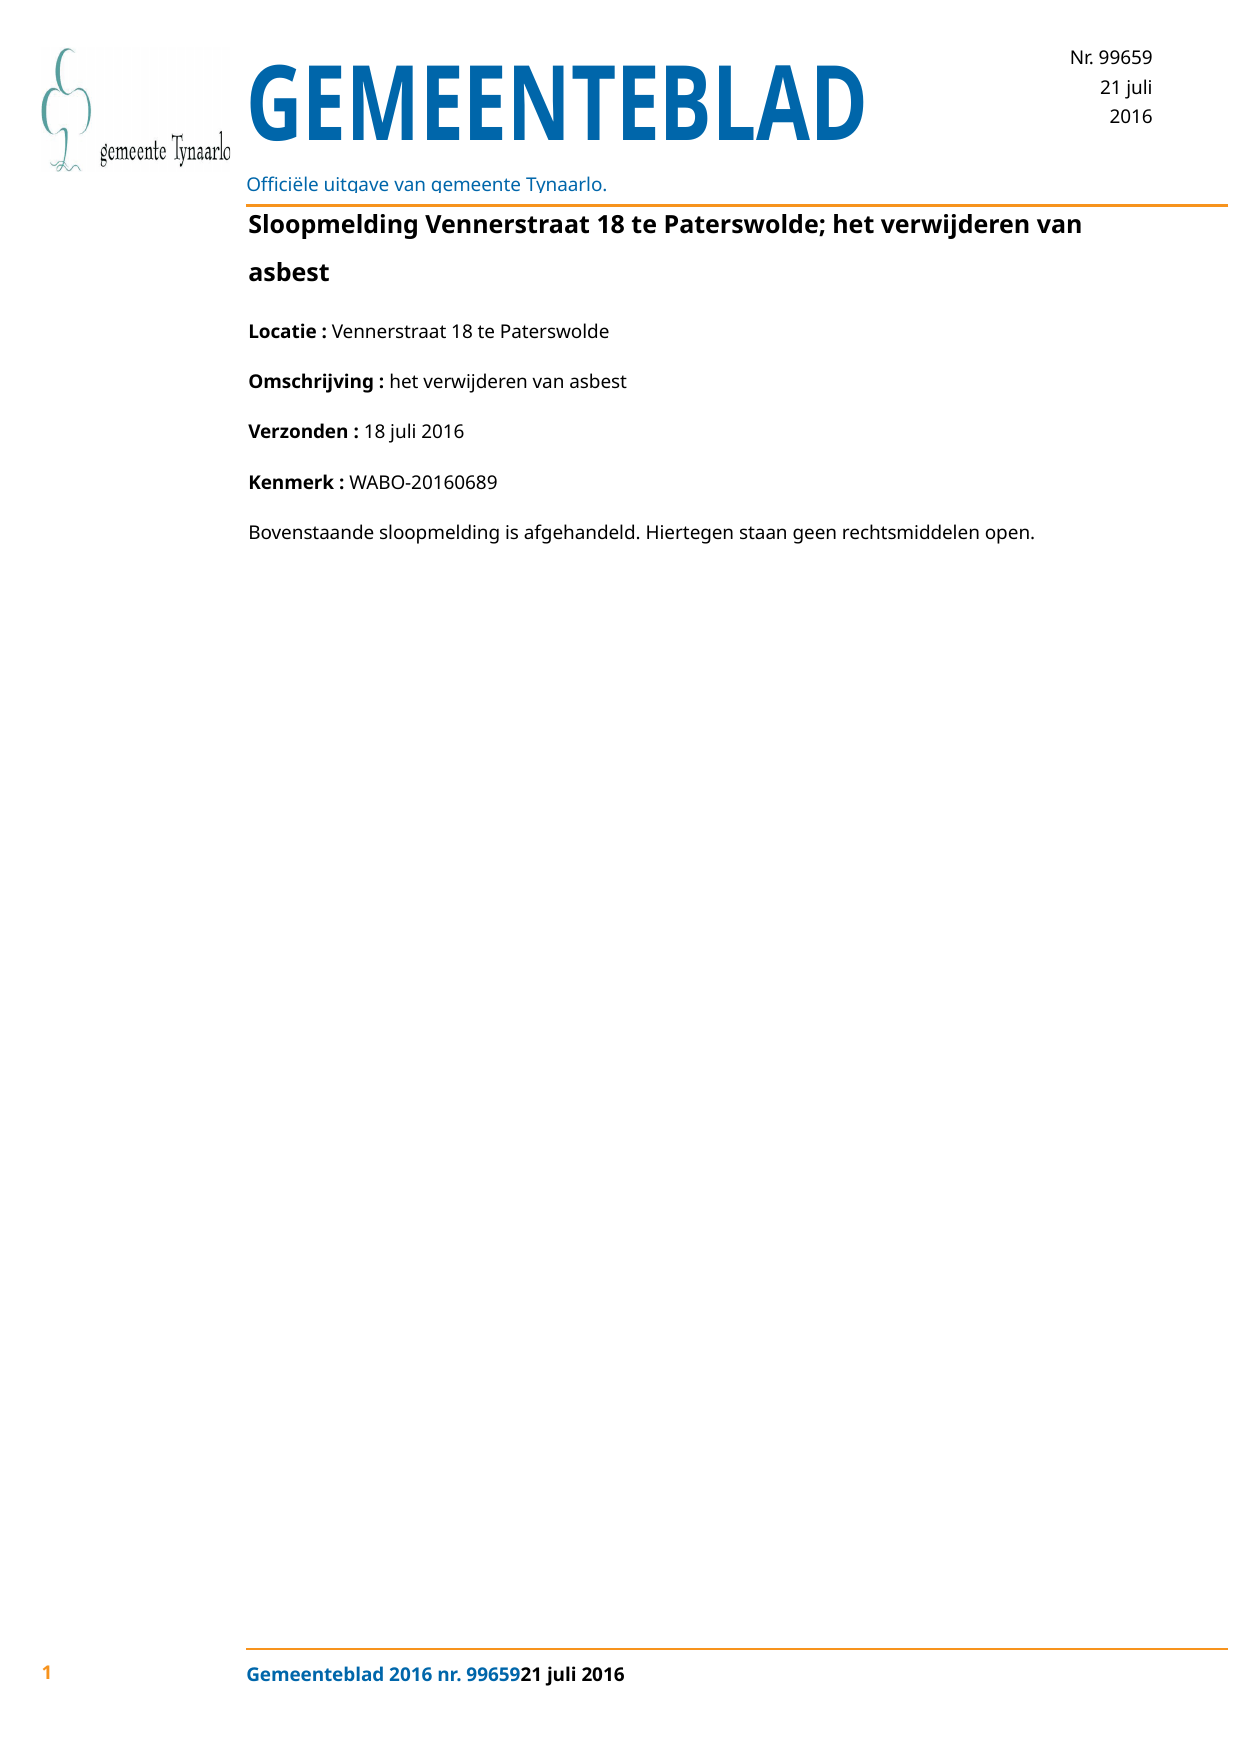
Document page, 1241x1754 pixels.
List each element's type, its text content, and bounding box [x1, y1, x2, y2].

text Bovenstaande sloopmelding is afgehandeld. Hiertegen staan geen rechtsmiddelen open. [248, 519, 1152, 545]
text Verzonden : 18 juli 2016 [248, 419, 1152, 444]
text Locatie : Vennerstraat 18 te Paterswolde [248, 318, 1152, 344]
text Omschrijving : het verwijderen van asbest [248, 368, 1152, 394]
text Sloopmelding Vennerstraat 18 te Paterswolde; het verwijderen van asbest [248, 207, 1152, 288]
text Kenmerk : WABO-20160689 [248, 469, 1152, 495]
picture [41, 47, 231, 172]
